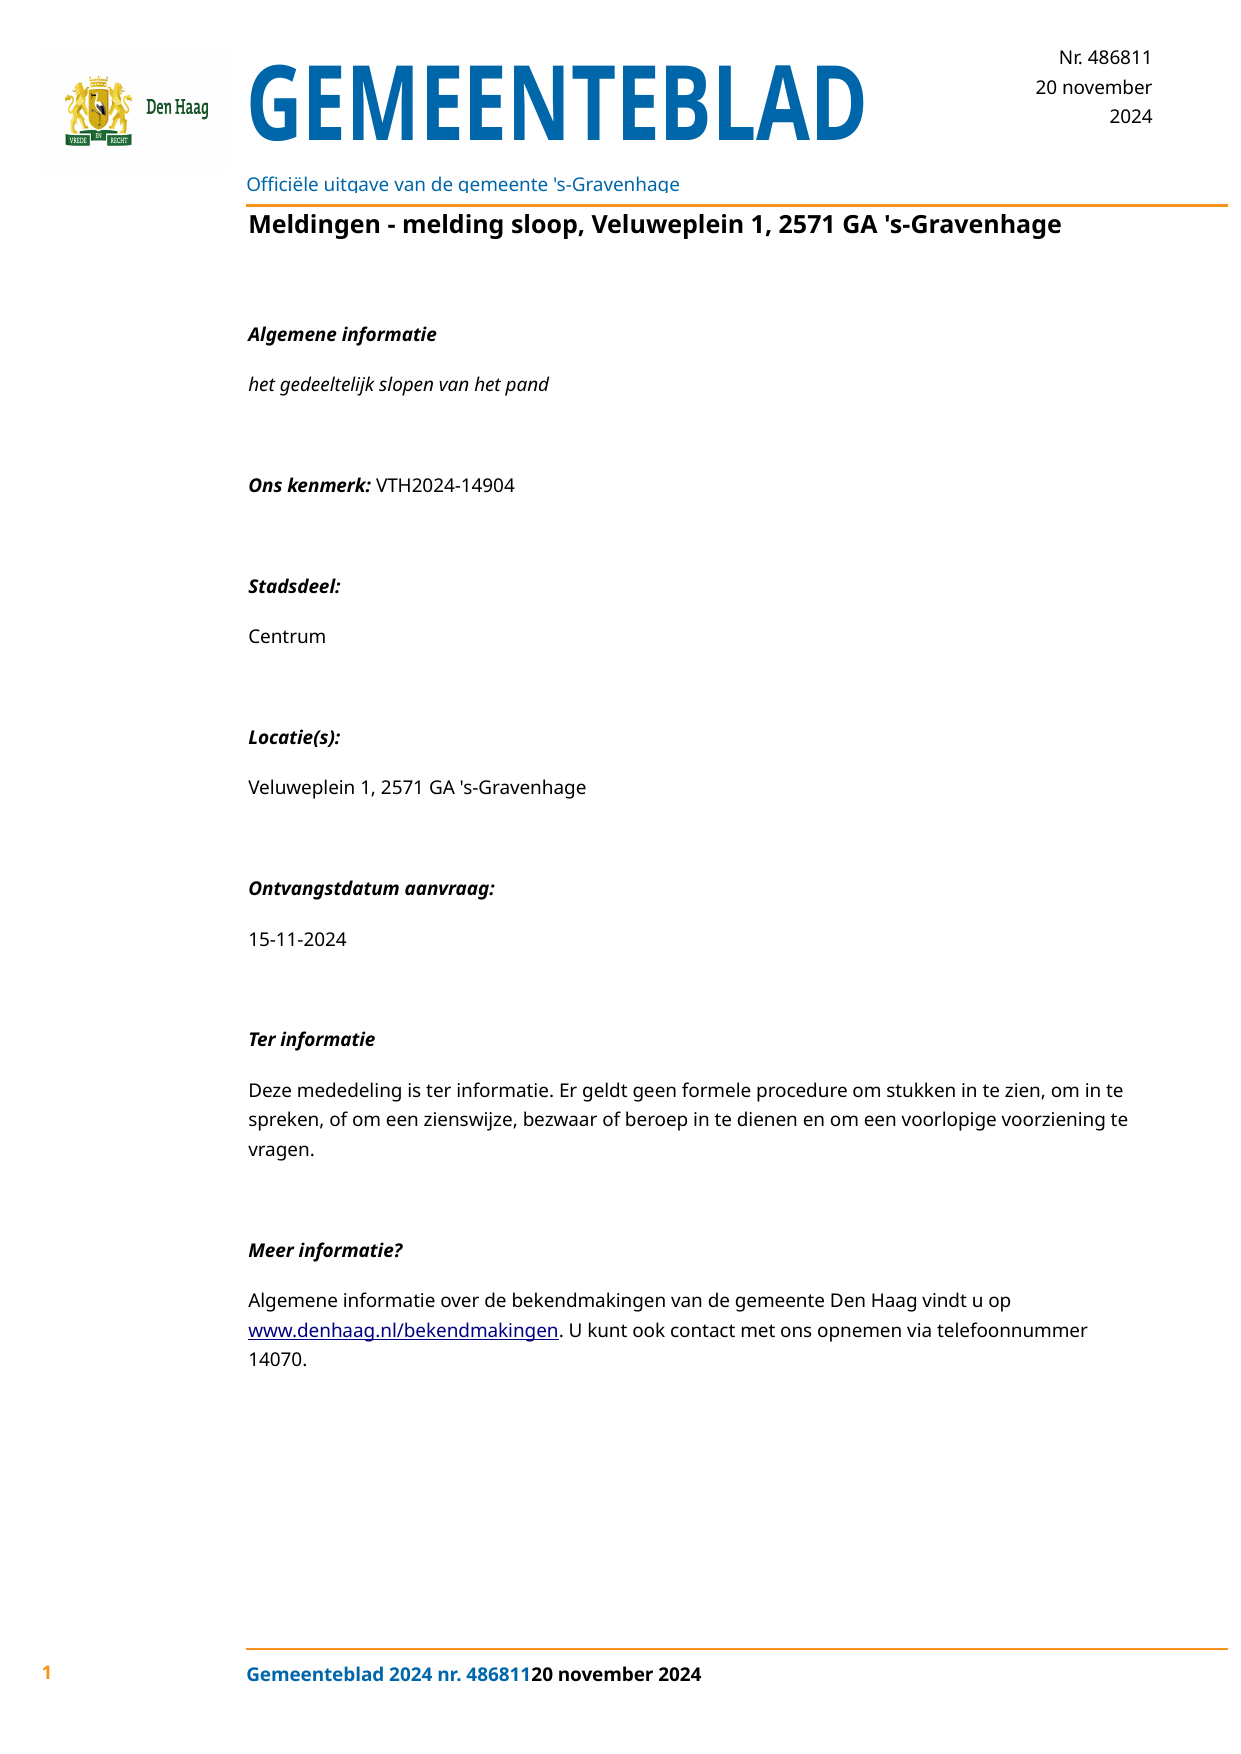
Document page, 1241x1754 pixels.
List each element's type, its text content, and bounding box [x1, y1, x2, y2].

text Deze mededeling is ter informatie. Er geldt geen formele procedure om stukken in te zien, om in te spreken, of om een zienswijze, bezwaar of beroep in te dienen en om een voorlopige voorziening te vragen. [248, 1077, 1152, 1162]
text Centrum [248, 623, 1152, 649]
text Ons kenmerk: VTH2024-14904 [248, 472, 1152, 498]
text Ter informatie [248, 1027, 1152, 1052]
text Meldingen - melding sloop, Veluweplein 1, 2571 GA 's-Gravenhage [248, 207, 1152, 241]
text Meer informatie? [248, 1237, 1152, 1263]
text Algemene informatie over de bekendmakingen van de gemeente Den Haag vindt u op www.denhaag.nl/bekendmakingen. U kunt ook contact met ons opnemen via telefoonnummer 14070. [248, 1287, 1152, 1372]
text Stadsdeel: [248, 573, 1152, 598]
text Veluweplein 1, 2571 GA 's-Gravenhage [248, 774, 1152, 800]
text Ontvangstdatum aanvraag: [248, 875, 1152, 901]
picture [41, 47, 231, 172]
text Algemene informatie [248, 321, 1152, 346]
text Locatie(s): [248, 724, 1152, 750]
text het gedeeltelijk slopen van het pand [248, 371, 1152, 397]
text 15-11-2024 [248, 926, 1152, 951]
